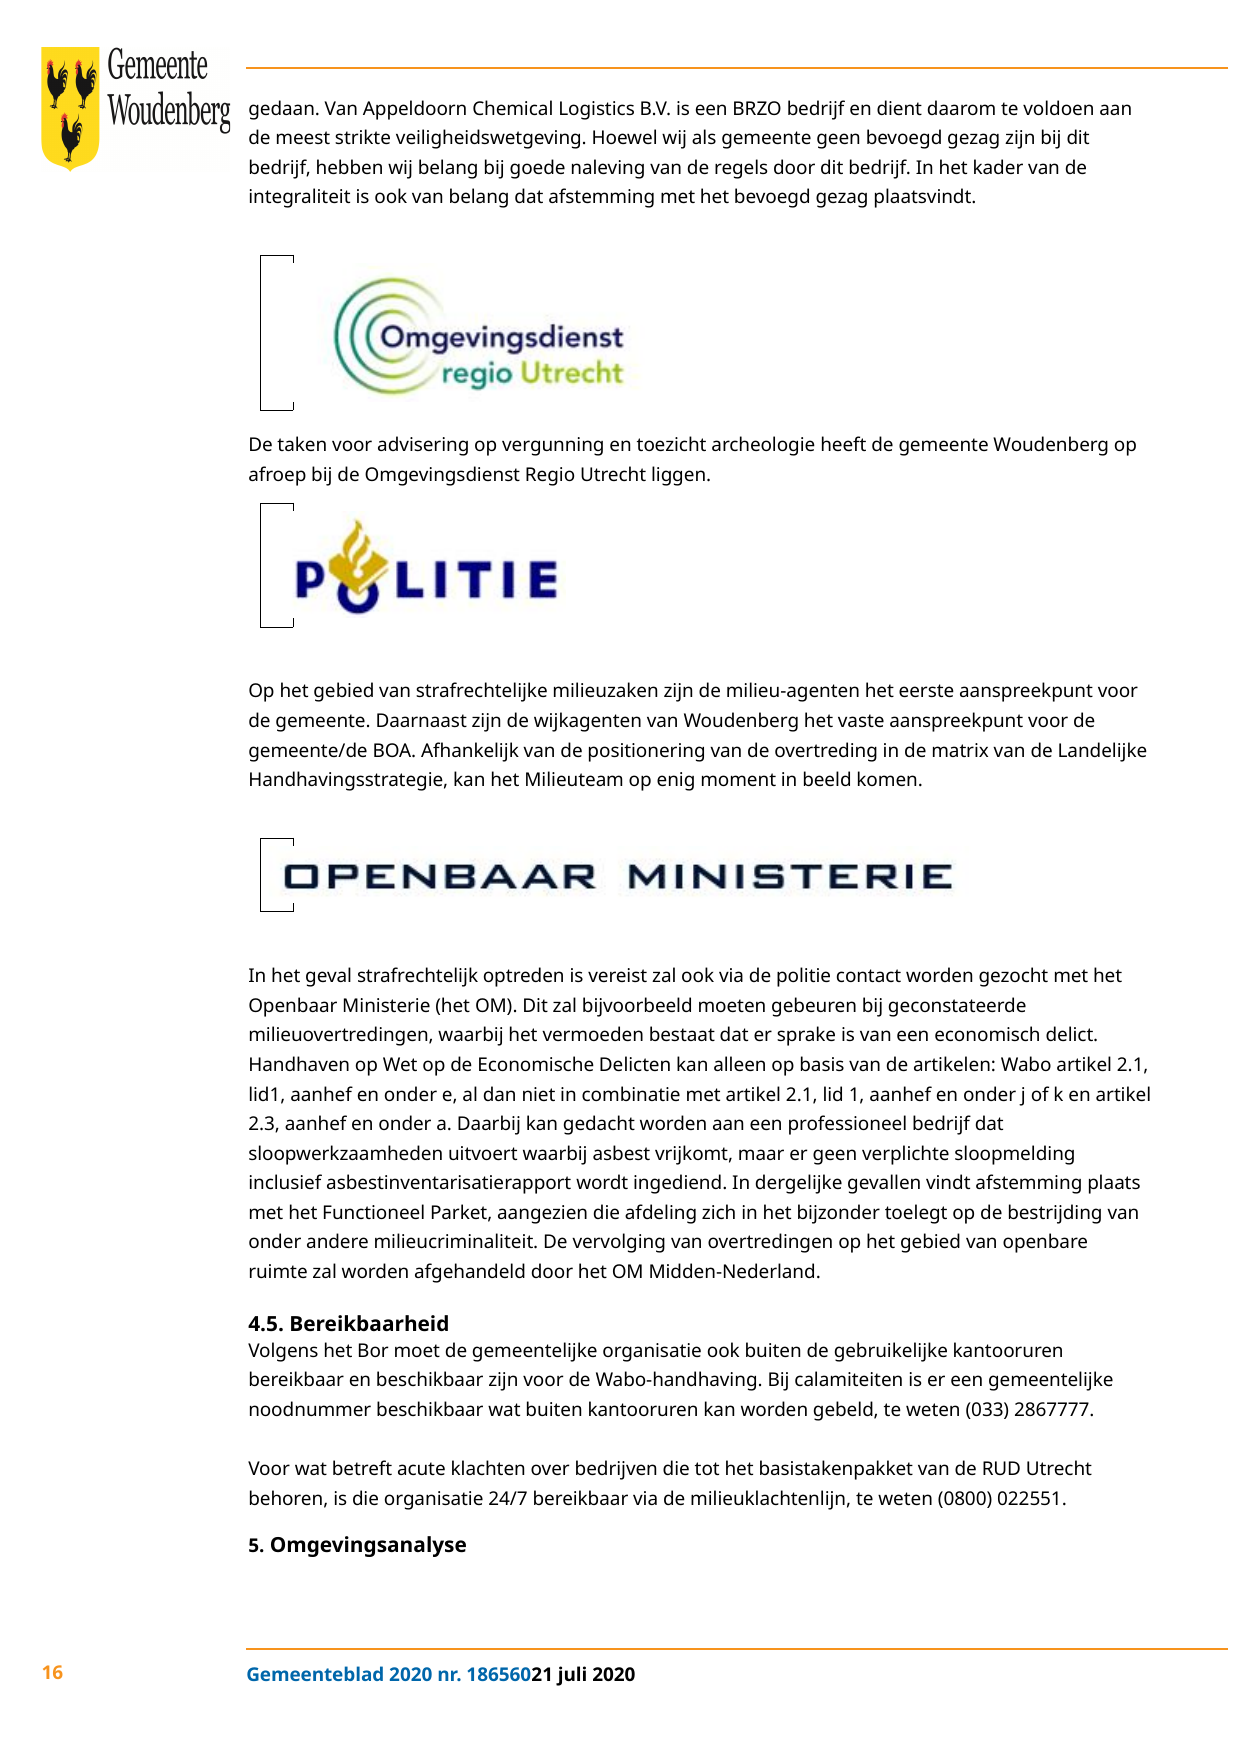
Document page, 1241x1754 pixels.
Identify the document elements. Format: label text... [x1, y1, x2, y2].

picture [41, 47, 231, 172]
text Volgens het Bor moet de gemeentelijke organisatie ook buiten de gebruikelijke kantooruren bereikbaar en beschikbaar zijn voor de Wabo-handhaving. Bij calamiteiten is er een gemeentelijke noodnummer beschikbaar wat buiten kantooruren kan worden gebeld, te weten (033) 2867777. [248, 1337, 1152, 1422]
text Voor wat betreft acute klachten over bedrijven die tot het basistakenpakket van de RUD Utrecht behoren, is die organisatie 24/7 bereikbaar via de milieuklachtenlijn, te weten (0800) 022551. [248, 1455, 1152, 1511]
text De taken voor advisering op vergunning en toezicht archeologie heeft de gemeente Woudenberg op afroep bij de Omgevingsdienst Regio Utrecht liggen. [248, 431, 1152, 487]
picture [268, 511, 566, 618]
picture [268, 846, 983, 903]
text In het geval strafrechtelijk optreden is vereist zal ook via de politie contact worden gezocht met het Openbaar Ministerie (het OM). Dit zal bijvoorbeeld moeten gebeuren bij geconstateerde milieuovertredingen, waarbij het vermoeden bestaat dat er sprake is van een economisch delict. Handhaven op Wet op de Economische Delicten kan alleen op basis van de artikelen: Wabo artikel 2.1, lid1, aanhef en onder e, al dan niet in combinatie met artikel 2.1, lid 1, aanhef en onder j of k en artikel 2.3, aanhef en onder a. Daarbij kan gedacht worden aan een professioneel bedrijf dat sloopwerkzaamheden uitvoert waarbij asbest vrijkomt, maar er geen verplichte sloopmelding inclusief asbestinventarisatierapport wordt ingediend. In dergelijke gevallen vindt afstemming plaats met het Functioneel Parket, aangezien die afdeling zich in het bijzonder toelegt op de bestrijding van onder andere milieucriminaliteit. De vervolging van overtredingen op het gebied van openbare ruimte zal worden afgehandeld door het OM Midden-Nederland. [248, 962, 1152, 1284]
text gedaan. Van Appeldoorn Chemical Logistics B.V. is een BRZO bedrijf en dient daarom te voldoen aan de meest strikte veiligheidswetgeving. Hoewel wij als gemeente geen bevoegd gezag zijn bij dit bedrijf, hebben wij belang bij goede naleving van de regels door dit bedrijf. In het kader van de integraliteit is ook van belang dat afstemming met het bevoegd gezag plaatsvindt. [248, 95, 1152, 209]
text 4.5. Bereikbaarheid [248, 1309, 1152, 1337]
picture [268, 263, 657, 402]
text 5. Omgevingsanalyse [248, 1531, 1152, 1559]
text Op het gebied van strafrechtelijke milieuzaken zijn de milieu-agenten het eerste aanspreekpunt voor de gemeente. Daarnaast zijn de wijkagenten van Woudenberg het vaste aanspreekpunt voor de gemeente/de BOA. Afhankelijk van de positionering van de overtreding in de matrix van de Landelijke Handhavingsstrategie, kan het Milieuteam op enig moment in beeld komen. [248, 678, 1152, 792]
